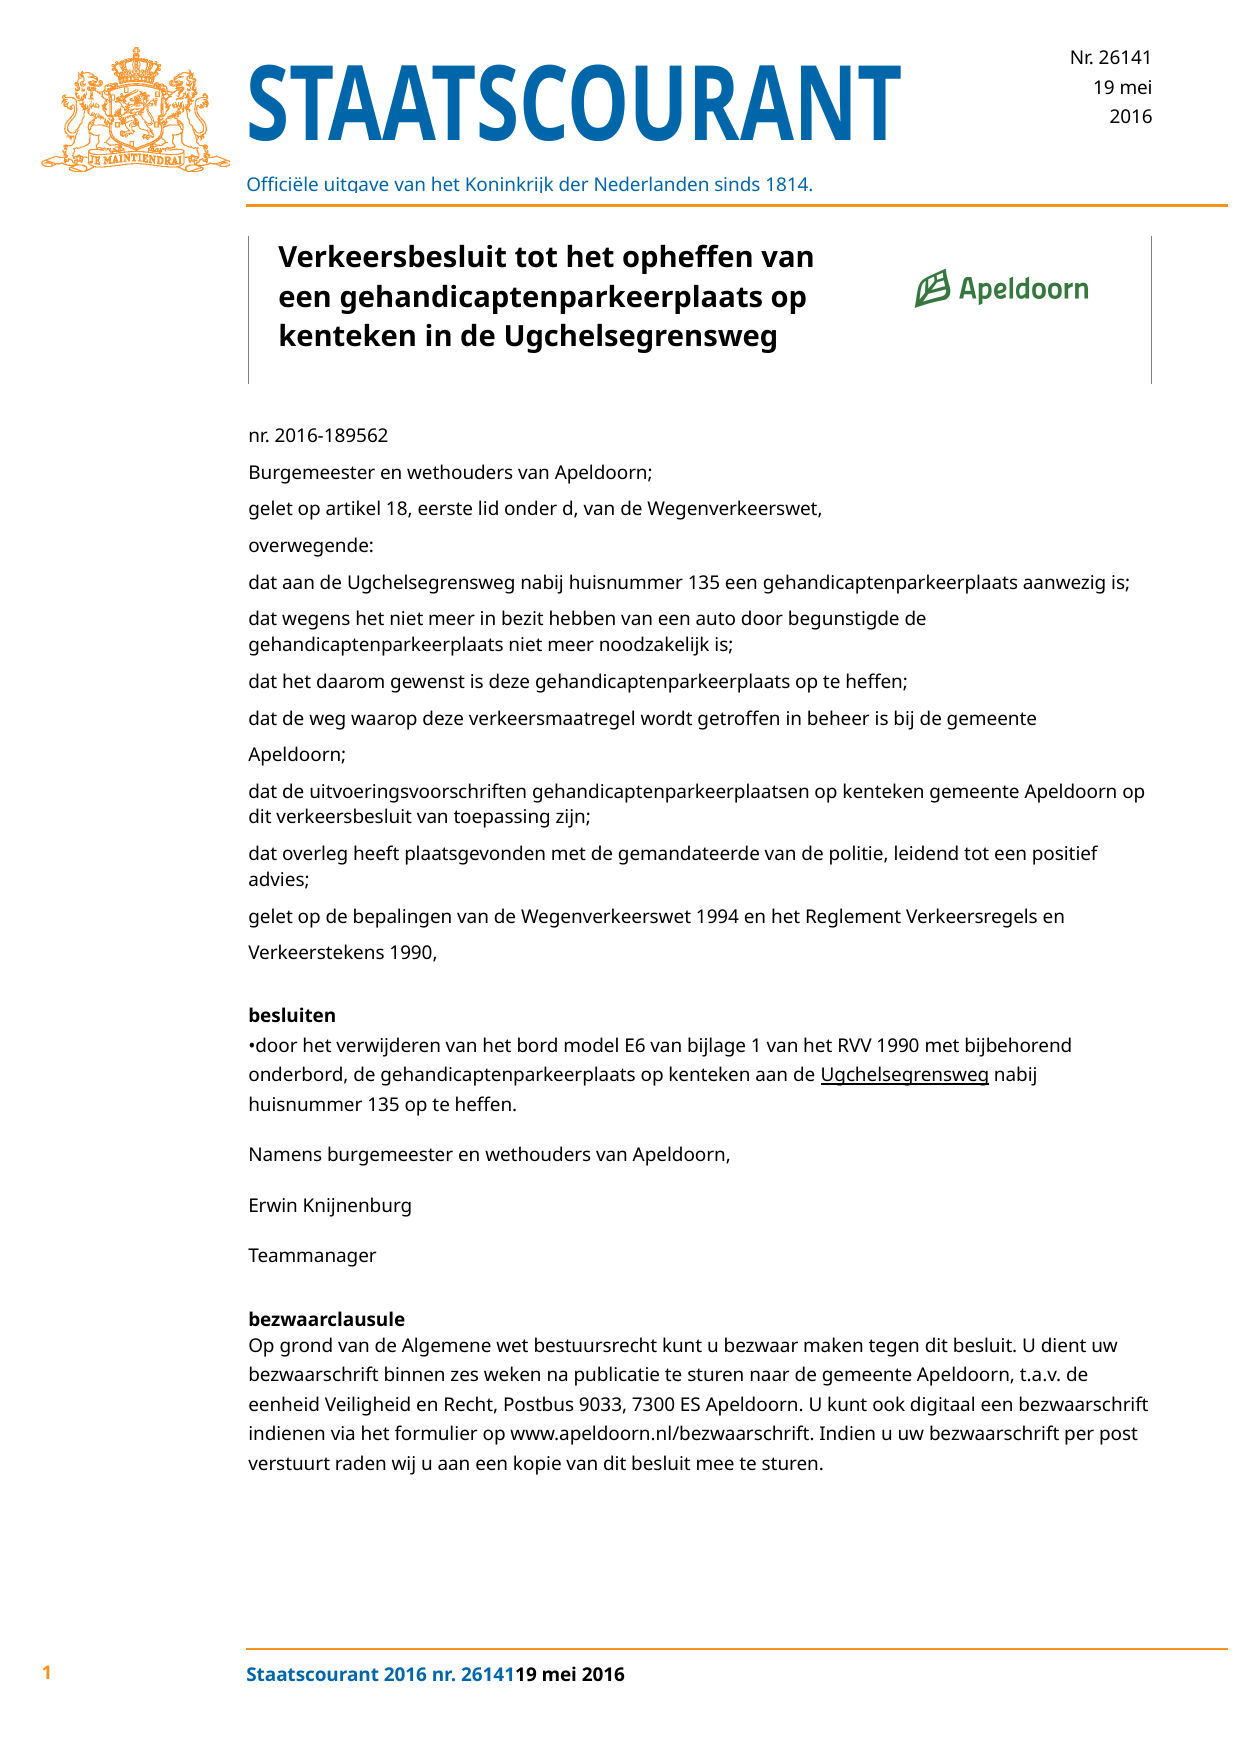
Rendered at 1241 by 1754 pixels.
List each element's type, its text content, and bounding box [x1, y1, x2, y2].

text Burgemeester en wethouders van Apeldoorn; [248, 459, 1152, 485]
text dat wegens het niet meer in bezit hebben van een auto door begunstigde de gehandicaptenparkeerplaats niet meer noodzakelijk is; [248, 606, 1152, 657]
table_header [850, 236, 1151, 384]
text besluiten [248, 1002, 1152, 1028]
text overwegende: [248, 532, 1152, 558]
text Erwin Knijnenburg [248, 1192, 1152, 1217]
text •door het verwijderen van het bord model E6 van bijlage 1 van het RVV 1990 met bijbehorend onderbord, de gehandicaptenparkeerplaats op kenteken aan de Ugchelsegrensweg nabij huisnummer 135 op te heffen. [248, 1032, 1152, 1117]
text dat de uitvoeringsvoorschriften gehandicaptenparkeerplaatsen op kenteken gemeente Apeldoorn op dit verkeersbesluit van toepassing zijn; [248, 778, 1152, 829]
table_header Verkeersbesluit tot het opheffen van een gehandicaptenparkeerplaats op kenteken in de Ugchelsegrensweg [249, 236, 850, 384]
text Teammanager [248, 1242, 1152, 1268]
text nr. 2016-189562 [248, 422, 1152, 448]
text Namens burgemeester en wethouders van Apeldoorn, [248, 1141, 1152, 1167]
text Verkeerstekens 1990, [248, 939, 1152, 965]
text dat aan de Ugchelsegrensweg nabij huisnummer 135 een gehandicaptenparkeerplaats aanwezig is; [248, 569, 1152, 595]
picture [41, 47, 231, 172]
text dat het daarom gewenst is deze gehandicaptenparkeerplaats op te heffen; [248, 668, 1152, 694]
text Apeldoorn; [248, 741, 1152, 767]
picture [882, 236, 1119, 345]
text bezwaarclausule [248, 1306, 1152, 1332]
text Op grond van de Algemene wet bestuursrecht kunt u bezwaar maken tegen dit besluit. U dient uw bezwaarschrift binnen zes weken na publicatie te sturen naar de gemeente Apeldoorn, t.a.v. de eenheid Veiligheid en Recht, Postbus 9033, 7300 ES Apeldoorn. U kunt ook digitaal een bezwaarschrift indienen via het formulier op www.apeldoorn.nl/bezwaarschrift. Indien u uw bezwaarschrift per post verstuurt raden wij u aan een kopie van dit besluit mee te sturen. [248, 1332, 1152, 1476]
text gelet op artikel 18, eerste lid onder d, van de Wegenverkeerswet, [248, 496, 1152, 521]
text dat de weg waarop deze verkeersmaatregel wordt getroffen in beheer is bij de gemeente [248, 705, 1152, 730]
text gelet op de bepalingen van de Wegenverkeerswet 1994 en het Reglement Verkeersregels en [248, 903, 1152, 928]
text dat overleg heeft plaatsgevonden met de gemandateerde van de politie, leidend tot een positief advies; [248, 840, 1152, 892]
